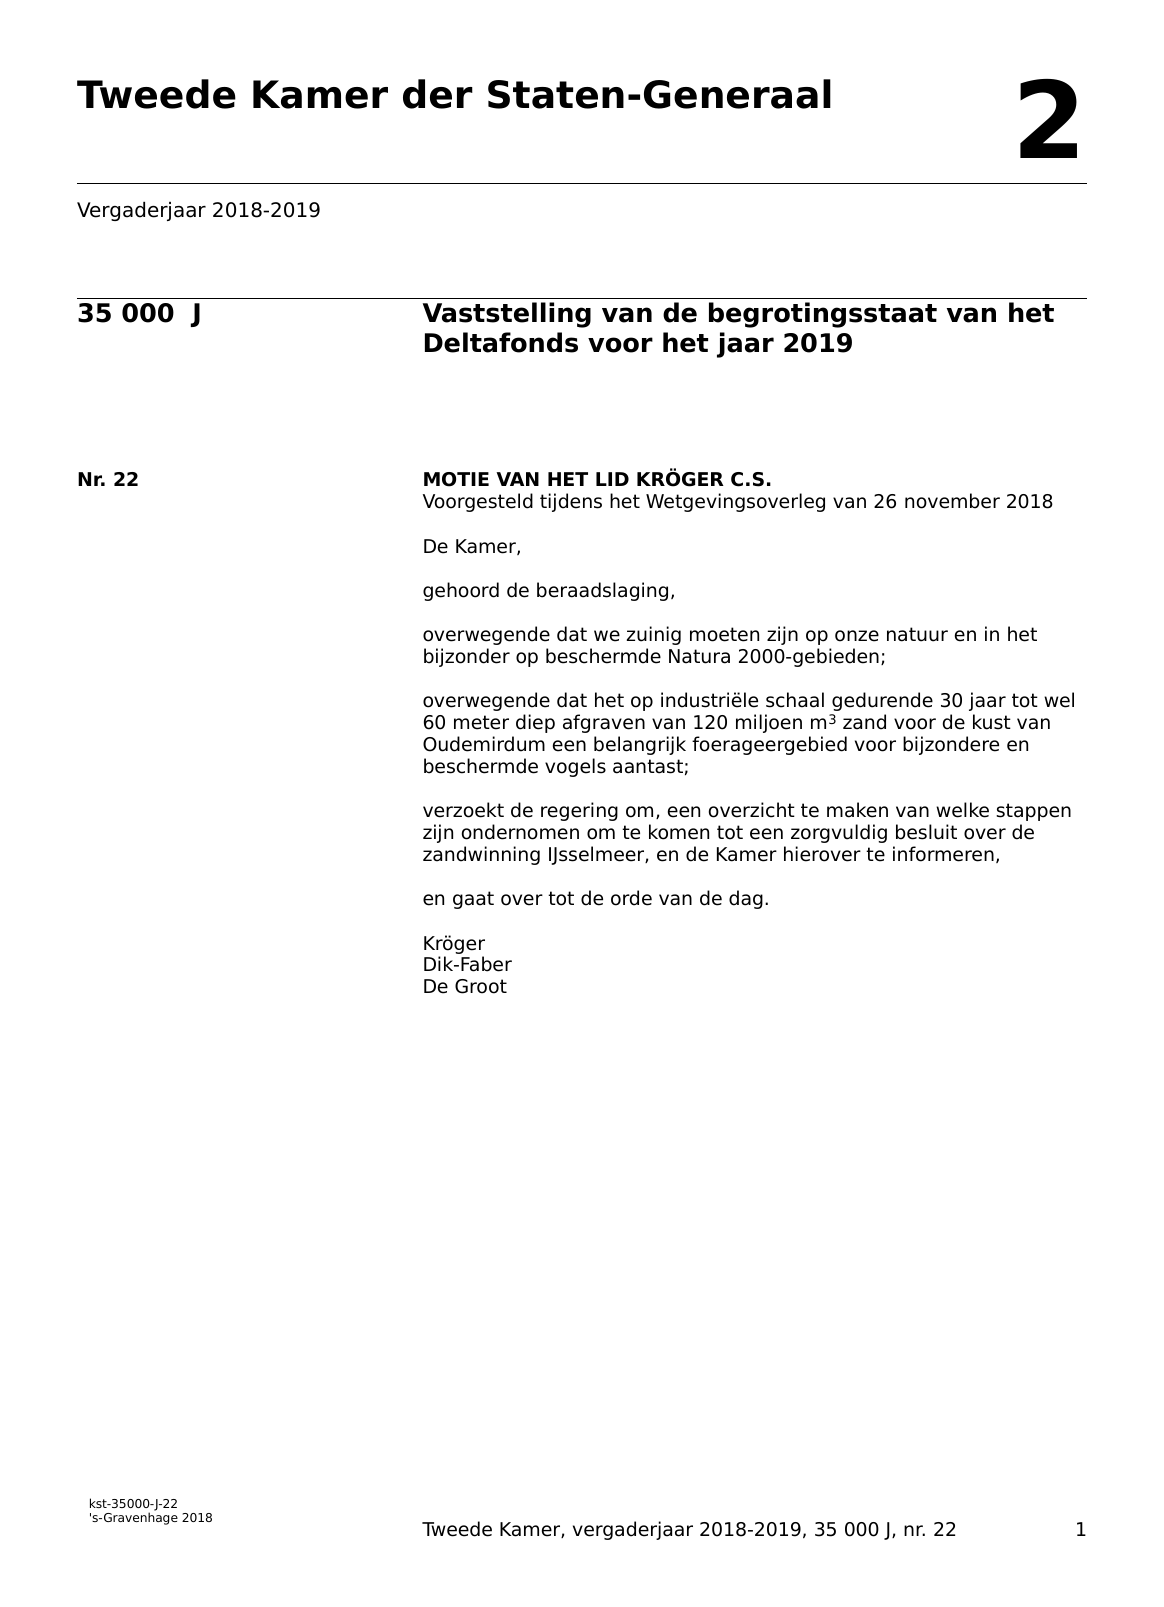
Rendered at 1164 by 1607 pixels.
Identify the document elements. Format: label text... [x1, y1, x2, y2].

text kst-35000-J-22 [88, 1497, 323, 1511]
text Dik-Faber [422, 954, 1087, 976]
text Voorgesteld tijdens het Wetgevingsoverleg van 26 november 2018 [422, 491, 1087, 513]
text Kröger [422, 932, 1087, 954]
text De Groot [422, 976, 1087, 998]
text verzoekt de regering om, een overzicht te maken van welke stappen zijn ondernomen om te komen tot een zorgvuldig besluit over de zandwinning IJsselmeer, en de Kamer hierover te informeren, [422, 800, 1087, 866]
text en gaat over tot de orde van de dag. [422, 888, 1087, 910]
text 's-Gravenhage 2018 [88, 1511, 323, 1525]
text gehoord de beraadslaging, [422, 580, 1087, 602]
text overwegende dat het op industriële schaal gedurende 30 jaar tot wel 60 meter diep afgraven van 120 miljoen m3 zand voor de kust van Oudemirdum een belangrijk foerageergebied voor bijzondere en beschermde vogels aantast; [422, 690, 1087, 778]
text De Kamer, [422, 536, 1087, 557]
table_cell Vergaderjaar 2018-2019 [77, 184, 1087, 298]
subtitle 35 000 J Vaststelling van de begrotingsstaat van het Deltafonds voor het jaar 2019 [77, 299, 1087, 358]
table_header 2 [886, 59, 1087, 183]
table_header Tweede Kamer der Staten-Generaal [77, 59, 886, 183]
subtitle Nr. 22 MOTIE VAN HET LID KRÖGER C.S. [77, 469, 1087, 491]
text overwegende dat we zuinig moeten zijn op onze natuur en in het bijzonder op beschermde Natura 2000-gebieden; [422, 624, 1087, 668]
